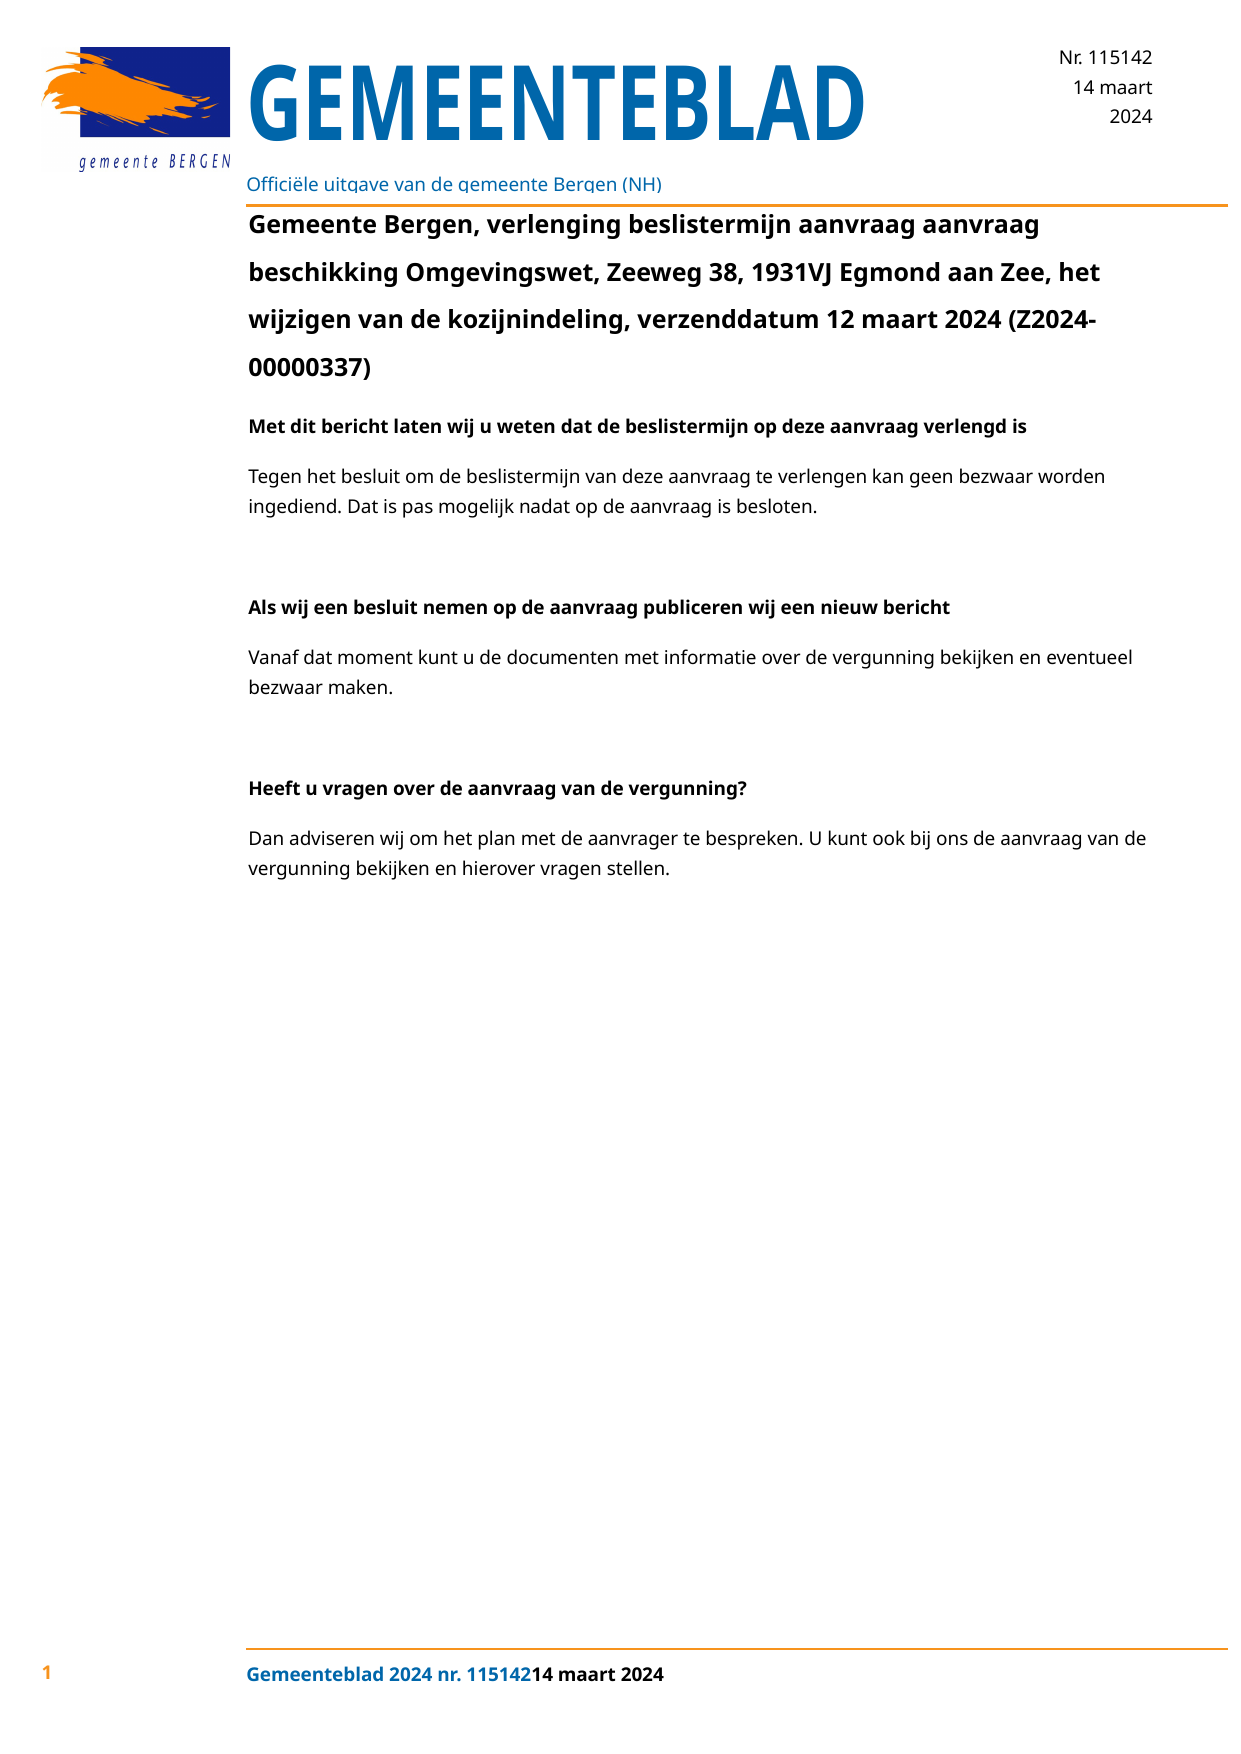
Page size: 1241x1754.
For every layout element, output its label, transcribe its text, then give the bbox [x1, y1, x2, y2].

picture [41, 47, 231, 172]
text Tegen het besluit om de beslistermijn van deze aanvraag te verlengen kan geen bezwaar worden ingediend. Dat is pas mogelijk nadat op de aanvraag is besloten. [248, 463, 1152, 519]
text Vanaf dat moment kunt u de documenten met informatie over de vergunning bekijken en eventueel bezwaar maken. [248, 644, 1152, 700]
text Heeft u vragen over de aanvraag van de vergunning? [248, 775, 1152, 801]
text Als wij een besluit nemen op de aanvraag publiceren wij een nieuw bericht [248, 594, 1152, 620]
text Met dit bericht laten wij u weten dat de beslistermijn op deze aanvraag verlengd is [248, 413, 1152, 439]
text Gemeente Bergen, verlenging beslistermijn aanvraag aanvraag beschikking Omgevingswet, Zeeweg 38, 1931VJ Egmond aan Zee, het wijzigen van de kozijnindeling, verzenddatum 12 maart 2024 (Z2024-00000337) [248, 207, 1152, 384]
text Dan adviseren wij om het plan met de aanvrager te bespreken. U kunt ook bij ons de aanvraag van de vergunning bekijken en hierover vragen stellen. [248, 825, 1152, 881]
